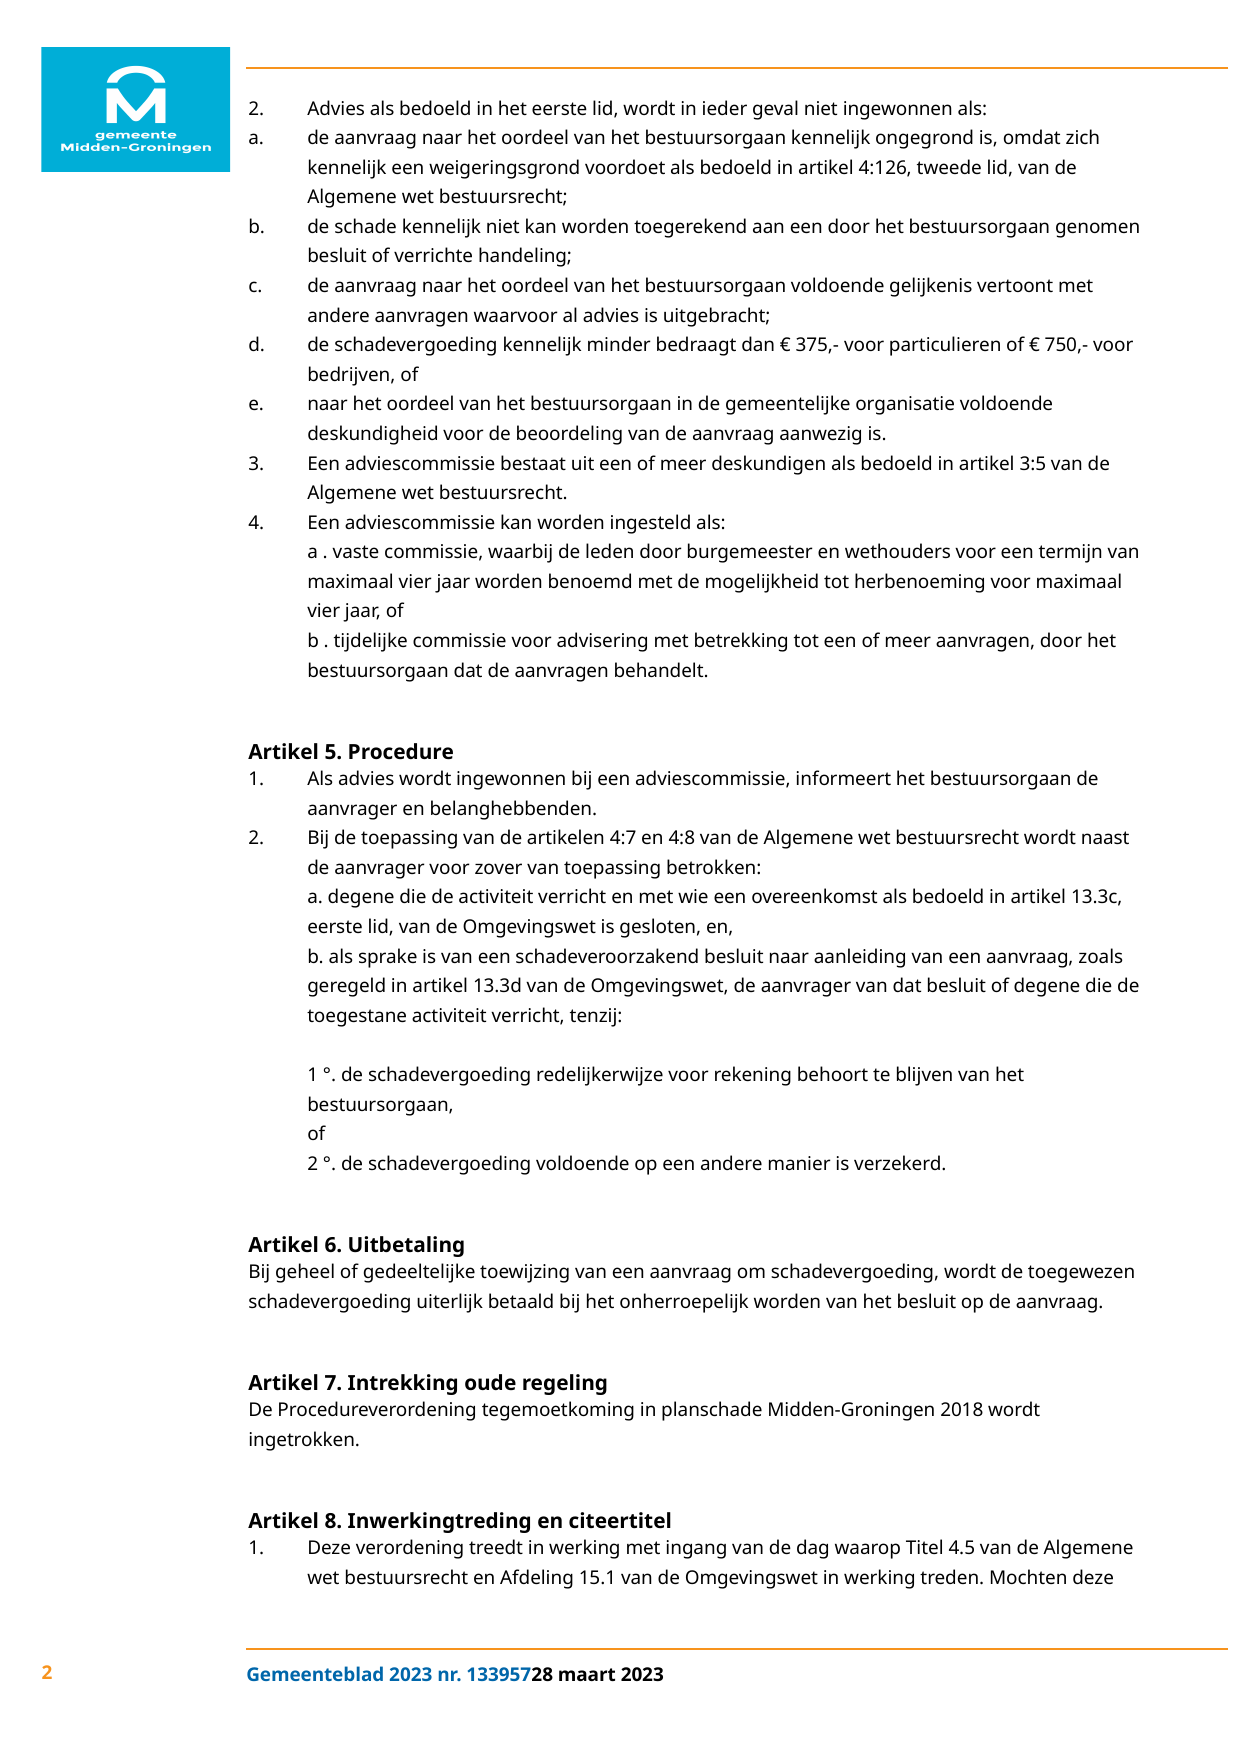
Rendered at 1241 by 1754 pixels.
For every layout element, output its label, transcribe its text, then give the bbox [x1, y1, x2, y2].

list Advies als bedoeld in het eerste lid, wordt in ieder geval niet ingewonnen als: [248, 95, 1152, 121]
list de aanvraag naar het oordeel van het bestuursorgaan kennelijk ongegrond is, omdat zich kennelijk een weigeringsgrond voordoet als bedoeld in artikel 4:126, tweede lid, van de Algemene wet bestuursrecht; [248, 124, 1152, 209]
picture [184, 146, 190, 153]
list b . tijdelijke commissie voor advisering met betrekking tot een of meer aanvragen, door het bestuursorgaan dat de aanvragen behandelt. [248, 627, 1152, 683]
list 1 °. de schadevergoeding redelijkerwijze voor rekening behoort te blijven van het bestuursorgaan, [248, 1061, 1152, 1116]
list de aanvraag naar het oordeel van het bestuursorgaan voldoende gelijkenis vertoont met andere aanvragen waarvoor al advies is uitgebracht; [248, 272, 1152, 328]
list 2 °. de schadevergoeding voldoende op een andere manier is verzekerd. [248, 1150, 1152, 1176]
list Bij de toepassing van de artikelen 4:7 en 4:8 van de Algemene wet bestuursrecht wordt naast de aanvrager voor zover van toepassing betrokken: [248, 824, 1152, 880]
text Artikel 5. Procedure [248, 737, 1152, 765]
picture [107, 89, 165, 122]
list a . vaste commissie, waarbij de leden door burgemeester en wethouders voor een termijn van maximaal vier jaar worden benoemd met de mogelijkheid tot herbenoeming voor maximaal vier jaar, of [248, 538, 1152, 623]
text De Procedureverordening tegemoetkoming in planschade Midden-Groningen 2018 wordt ingetrokken. [248, 1396, 1152, 1452]
list a. degene die de activiteit verricht en met wie een overeenkomst als bedoeld in artikel 13.3c, eerste lid, van de Omgevingswet is gesloten, en, [248, 884, 1152, 939]
text Bij geheel of gedeeltelijke toewijzing van een aanvraag om schadevergoeding, wordt de toegewezen schadevergoeding uiterlijk betaald bij het onherroepelijk worden van het besluit op de aanvraag. [248, 1258, 1152, 1314]
text Artikel 6. Uitbetaling [248, 1230, 1152, 1258]
text Artikel 7. Intrekking oude regeling [248, 1368, 1152, 1396]
list de schadevergoeding kennelijk minder bedraagt dan € 375,- voor particulieren of € 750,- voor bedrijven, of [248, 331, 1152, 387]
list b. als sprake is van een schadeveroorzakend besluit naar aanleiding van een aanvraag, zoals geregeld in artikel 13.3d van de Omgevingswet, de aanvrager van dat besluit of degene die de toegestane activiteit verricht, tenzij: [248, 943, 1152, 1028]
list de schade kennelijk niet kan worden toegerekend aan een door het bestuursorgaan genomen besluit of verrichte handeling; [248, 213, 1152, 268]
list of [248, 1120, 1152, 1146]
list naar het oordeel van het bestuursorgaan in de gemeentelijke organisatie voldoende deskundigheid voor de beoordeling van de aanvraag aanwezig is. [248, 391, 1152, 446]
list Deze verordening treedt in werking met ingang van de dag waarop Titel 4.5 van de Algemene wet bestuursrecht en Afdeling 15.1 van de Omgevingswet in werking treden. Mochten deze [248, 1534, 1152, 1590]
list Een adviescommissie bestaat uit een of meer deskundigen als bedoeld in artikel 3:5 van de Algemene wet bestuursrecht. [248, 450, 1152, 505]
list Een adviescommissie kan worden ingesteld als: [248, 509, 1152, 535]
list Als advies wordt ingewonnen bij een adviescommissie, informeert het bestuursorgaan de aanvrager en belanghebbenden. [248, 765, 1152, 821]
picture [108, 66, 164, 82]
text Artikel 8. Inwerkingtreding en citeertitel [248, 1506, 1152, 1534]
